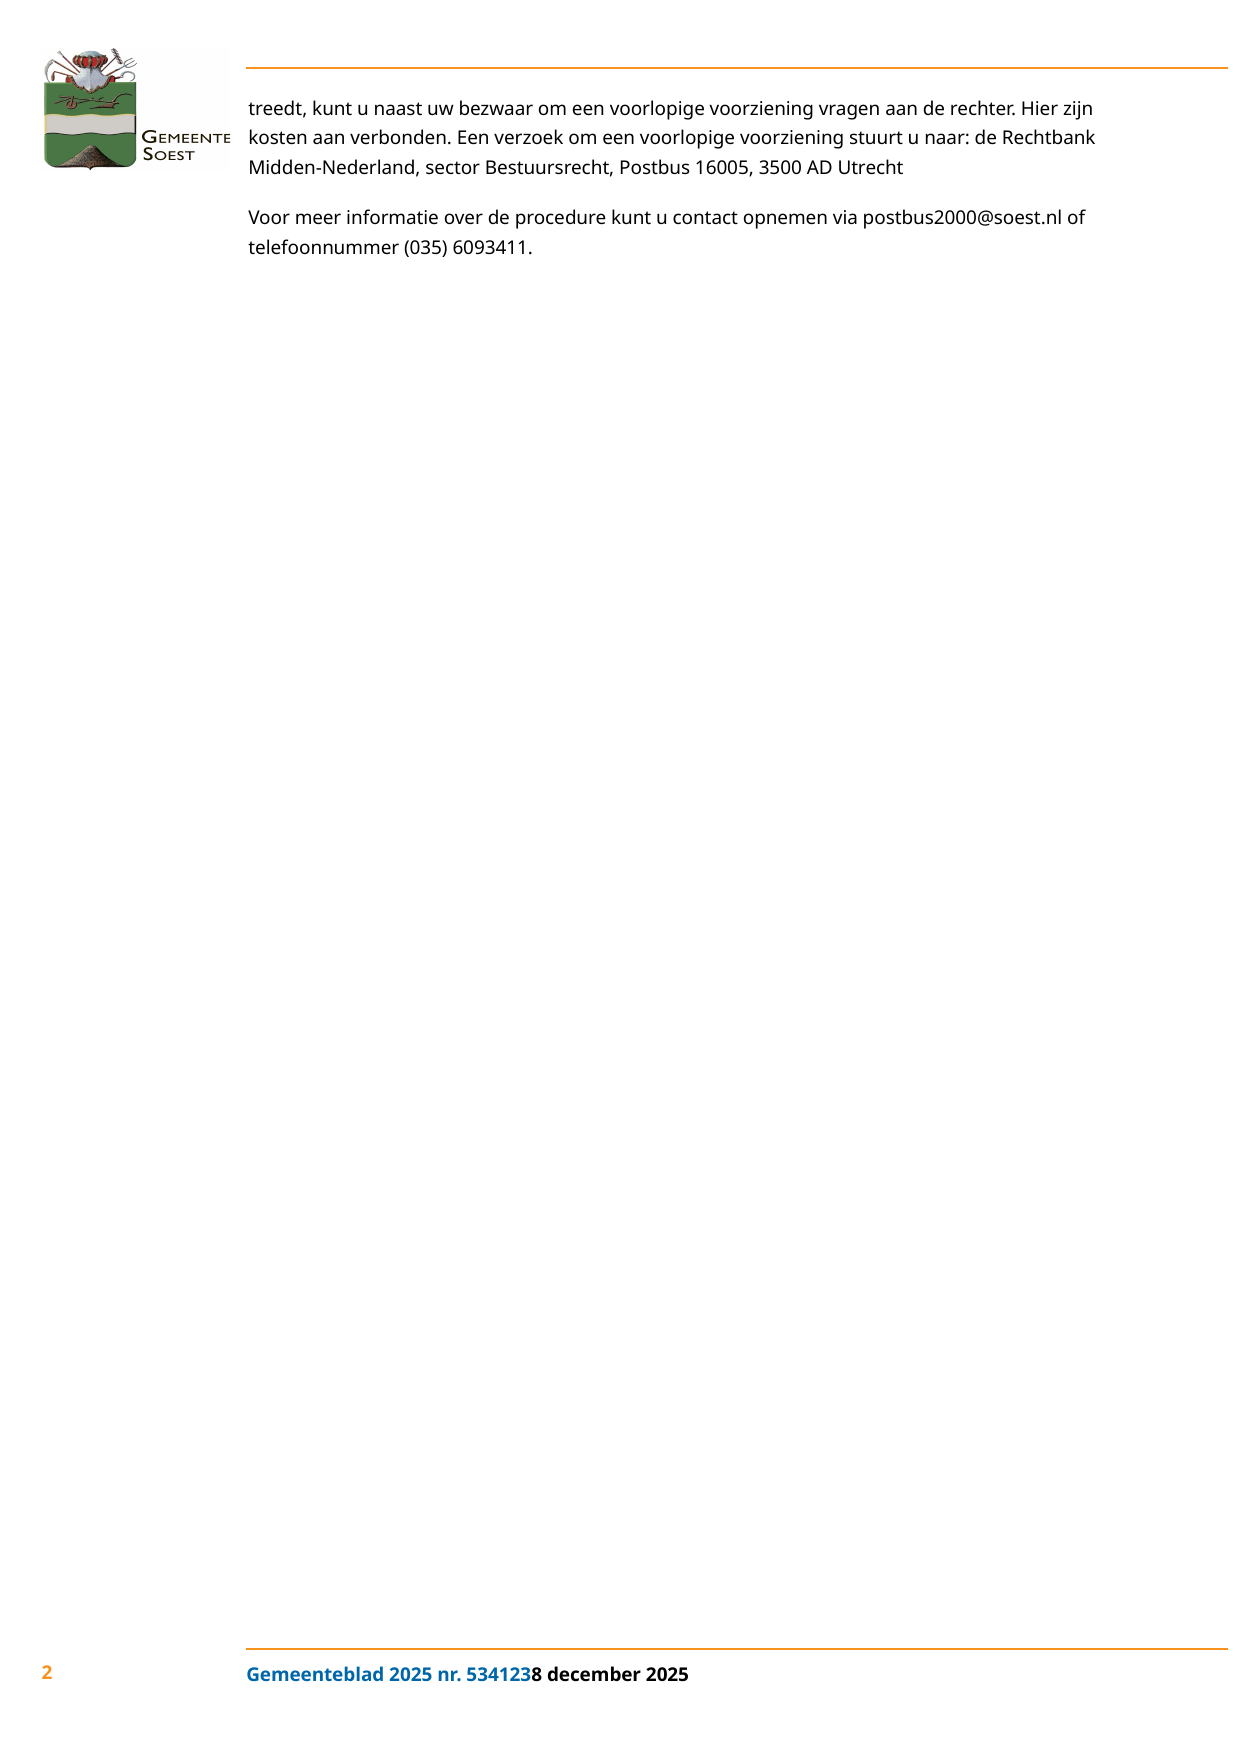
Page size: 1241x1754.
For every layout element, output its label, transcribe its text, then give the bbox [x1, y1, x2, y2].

picture [41, 47, 231, 172]
text treedt, kunt u naast uw bezwaar om een voorlopige voorziening vragen aan de rechter. Hier zijn kosten aan verbonden. Een verzoek om een voorlopige voorziening stuurt u naar: de Rechtbank Midden-Nederland, sector Bestuursrecht, Postbus 16005, 3500 AD Utrecht [248, 95, 1152, 180]
text Voor meer informatie over de procedure kunt u contact opnemen via postbus2000@soest.nl of telefoonnummer (035) 6093411. [248, 204, 1152, 260]
